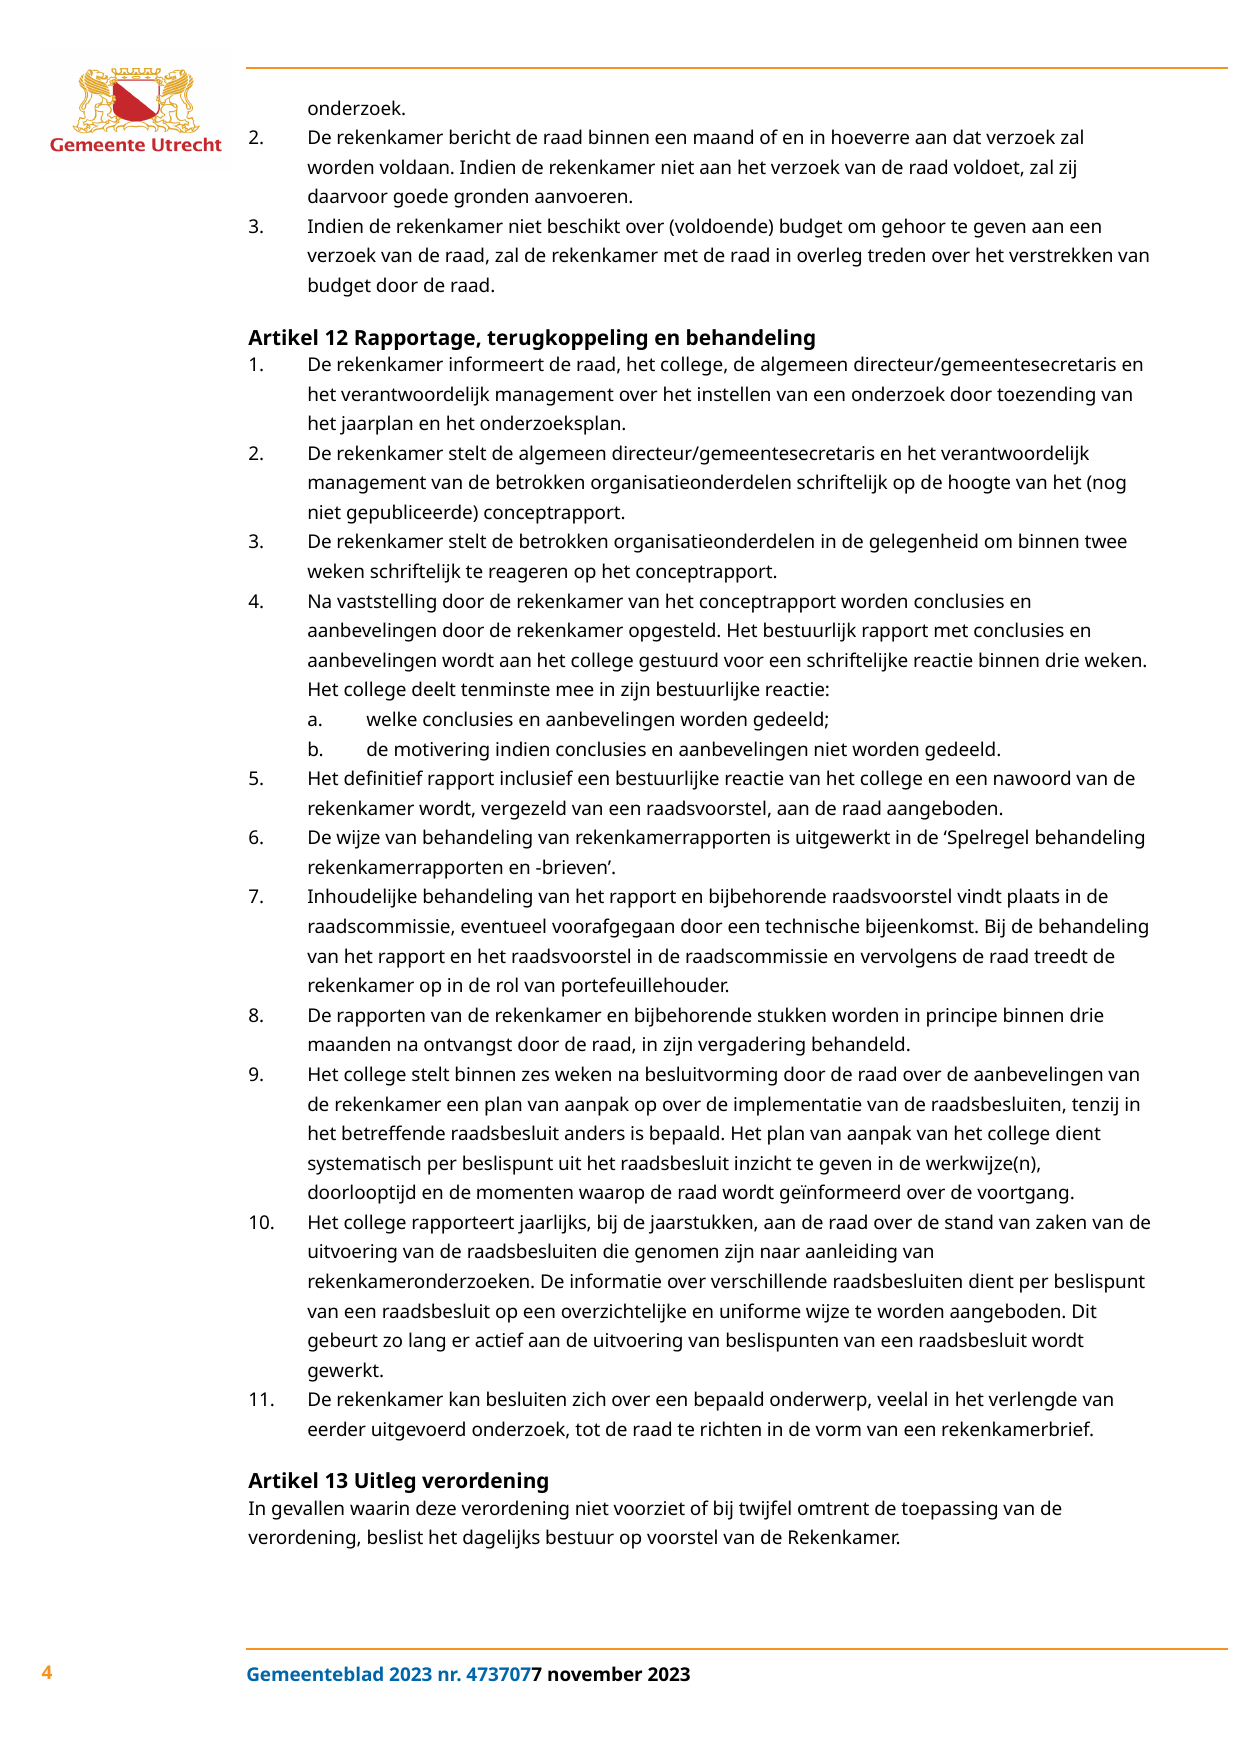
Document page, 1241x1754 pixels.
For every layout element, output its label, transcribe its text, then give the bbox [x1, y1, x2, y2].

list De rekenkamer stelt de betrokken organisatieonderdelen in de gelegenheid om binnen twee weken schriftelijk te reageren op het conceptrapport. [248, 529, 1152, 584]
list Na vaststelling door de rekenkamer van het conceptrapport worden conclusies en aanbevelingen door de rekenkamer opgesteld. Het bestuurlijk rapport met conclusies en aanbevelingen wordt aan het college gestuurd voor een schriftelijke reactie binnen drie weken. Het college deelt tenminste mee in zijn bestuurlijke reactie: [248, 588, 1152, 702]
list Het college stelt binnen zes weken na besluitvorming door de raad over de aanbevelingen van de rekenkamer een plan van aanpak op over de implementatie van de raadsbesluiten, tenzij in het betreffende raadsbesluit anders is bepaald. Het plan van aanpak van het college dient systematisch per beslispunt uit het raadsbesluit inzicht te geven in de werkwijze(n), doorlooptijd en de momenten waarop de raad wordt geïnformeerd over de voortgang. [248, 1061, 1152, 1205]
picture [41, 47, 231, 172]
text Artikel 13 Uitleg verordening [248, 1467, 1152, 1495]
list De rekenkamer kan besluiten zich over een bepaald onderwerp, veelal in het verlengde van eerder uitgevoerd onderzoek, tot de raad te richten in de vorm van een rekenkamerbrief. [248, 1387, 1152, 1442]
list Het college rapporteert jaarlijks, bij de jaarstukken, aan de raad over de stand van zaken van de uitvoering van de raadsbesluiten die genomen zijn naar aanleiding van rekenkameronderzoeken. De informatie over verschillende raadsbesluiten dient per beslispunt van een raadsbesluit op een overzichtelijke en uniforme wijze te worden aangeboden. Dit gebeurt zo lang er actief aan de uitvoering van beslispunten van een raadsbesluit wordt gewerkt. [248, 1209, 1152, 1383]
list Indien de rekenkamer niet beschikt over (voldoende) budget om gehoor te geven aan een verzoek van de raad, zal de rekenkamer met de raad in overleg treden over het verstrekken van budget door de raad. [248, 213, 1152, 298]
text In gevallen waarin deze verordening niet voorziet of bij twijfel omtrent de toepassing van de verordening, beslist het dagelijks bestuur op voorstel van de Rekenkamer. [248, 1495, 1152, 1550]
list onderzoek. [248, 95, 1152, 121]
list de motivering indien conclusies en aanbevelingen niet worden gedeeld. [307, 736, 1152, 761]
list Inhoudelijke behandeling van het rapport en bijbehorende raadsvoorstel vindt plaats in de raadscommissie, eventueel voorafgegaan door een technische bijeenkomst. Bij de behandeling van het rapport en het raadsvoorstel in de raadscommissie en vervolgens de raad treedt de rekenkamer op in de rol van portefeuillehouder. [248, 884, 1152, 998]
list De rekenkamer bericht de raad binnen een maand of en in hoeverre aan dat verzoek zal worden voldaan. Indien de rekenkamer niet aan het verzoek van de raad voldoet, zal zij daarvoor goede gronden aanvoeren. [248, 124, 1152, 209]
list De rekenkamer informeert de raad, het college, de algemeen directeur/gemeentesecretaris en het verantwoordelijk management over het instellen van een onderzoek door toezending van het jaarplan en het onderzoeksplan. [248, 351, 1152, 436]
text Artikel 12 Rapportage, terugkoppeling en behandeling [248, 323, 1152, 351]
list De rapporten van de rekenkamer en bijbehorende stukken worden in principe binnen drie maanden na ontvangst door de raad, in zijn vergadering behandeld. [248, 1002, 1152, 1057]
list welke conclusies en aanbevelingen worden gedeeld; [307, 706, 1152, 732]
list De wijze van behandeling van rekenkamerrapporten is uitgewerkt in de ‘Spelregel behandeling rekenkamerrapporten en -brieven’. [248, 824, 1152, 880]
list De rekenkamer stelt de algemeen directeur/gemeentesecretaris en het verantwoordelijk management van de betrokken organisatieonderdelen schriftelijk op de hoogte van het (nog niet gepubliceerde) conceptrapport. [248, 440, 1152, 525]
list Het definitief rapport inclusief een bestuurlijke reactie van het college en een nawoord van de rekenkamer wordt, vergezeld van een raadsvoorstel, aan de raad aangeboden. [248, 765, 1152, 821]
